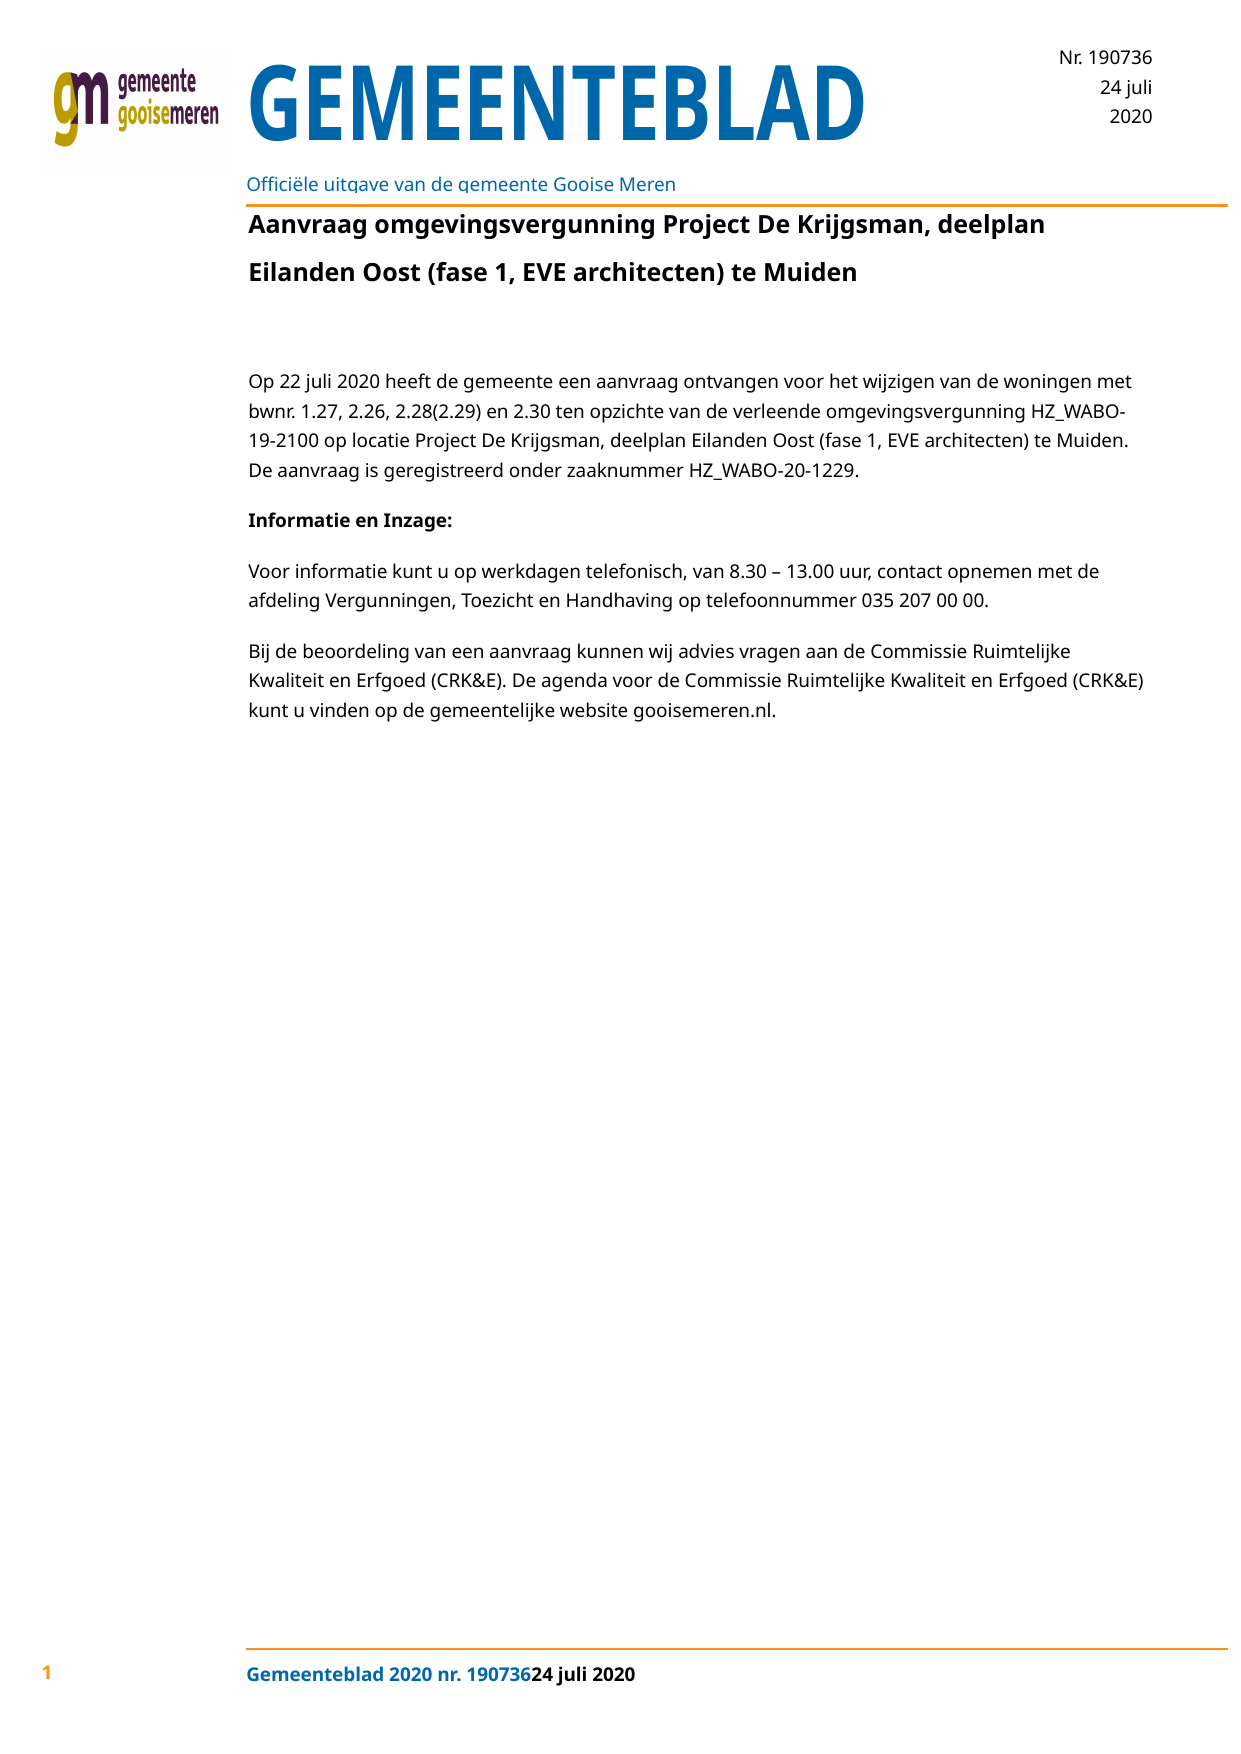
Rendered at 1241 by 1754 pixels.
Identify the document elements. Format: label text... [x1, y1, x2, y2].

text Bij de beoordeling van een aanvraag kunnen wij advies vragen aan de Commissie Ruimtelijke Kwaliteit en Erfgoed (CRK&E). De agenda voor de Commissie Ruimtelijke Kwaliteit en Erfgoed (CRK&E) kunt u vinden op de gemeentelijke website gooisemeren.nl. [248, 638, 1152, 723]
text Voor informatie kunt u op werkdagen telefonisch, van 8.30 – 13.00 uur, contact opnemen met de afdeling Vergunningen, Toezicht en Handhaving op telefoonnummer 035 207 00 00. [248, 558, 1152, 613]
text Aanvraag omgevingsvergunning Project De Krijgsman, deelplan Eilanden Oost (fase 1, EVE architecten) te Muiden [248, 207, 1152, 288]
text Op 22 juli 2020 heeft de gemeente een aanvraag ontvangen voor het wijzigen van de woningen met bwnr. 1.27, 2.26, 2.28(2.29) en 2.30 ten opzichte van de verleende omgevingsvergunning HZ_WABO-19-2100 op locatie Project De Krijgsman, deelplan Eilanden Oost (fase 1, EVE architecten) te Muiden. De aanvraag is geregistreerd onder zaaknummer HZ_WABO-20-1229. [248, 368, 1152, 483]
picture [41, 47, 231, 172]
text Informatie en Inzage: [248, 507, 1152, 533]
